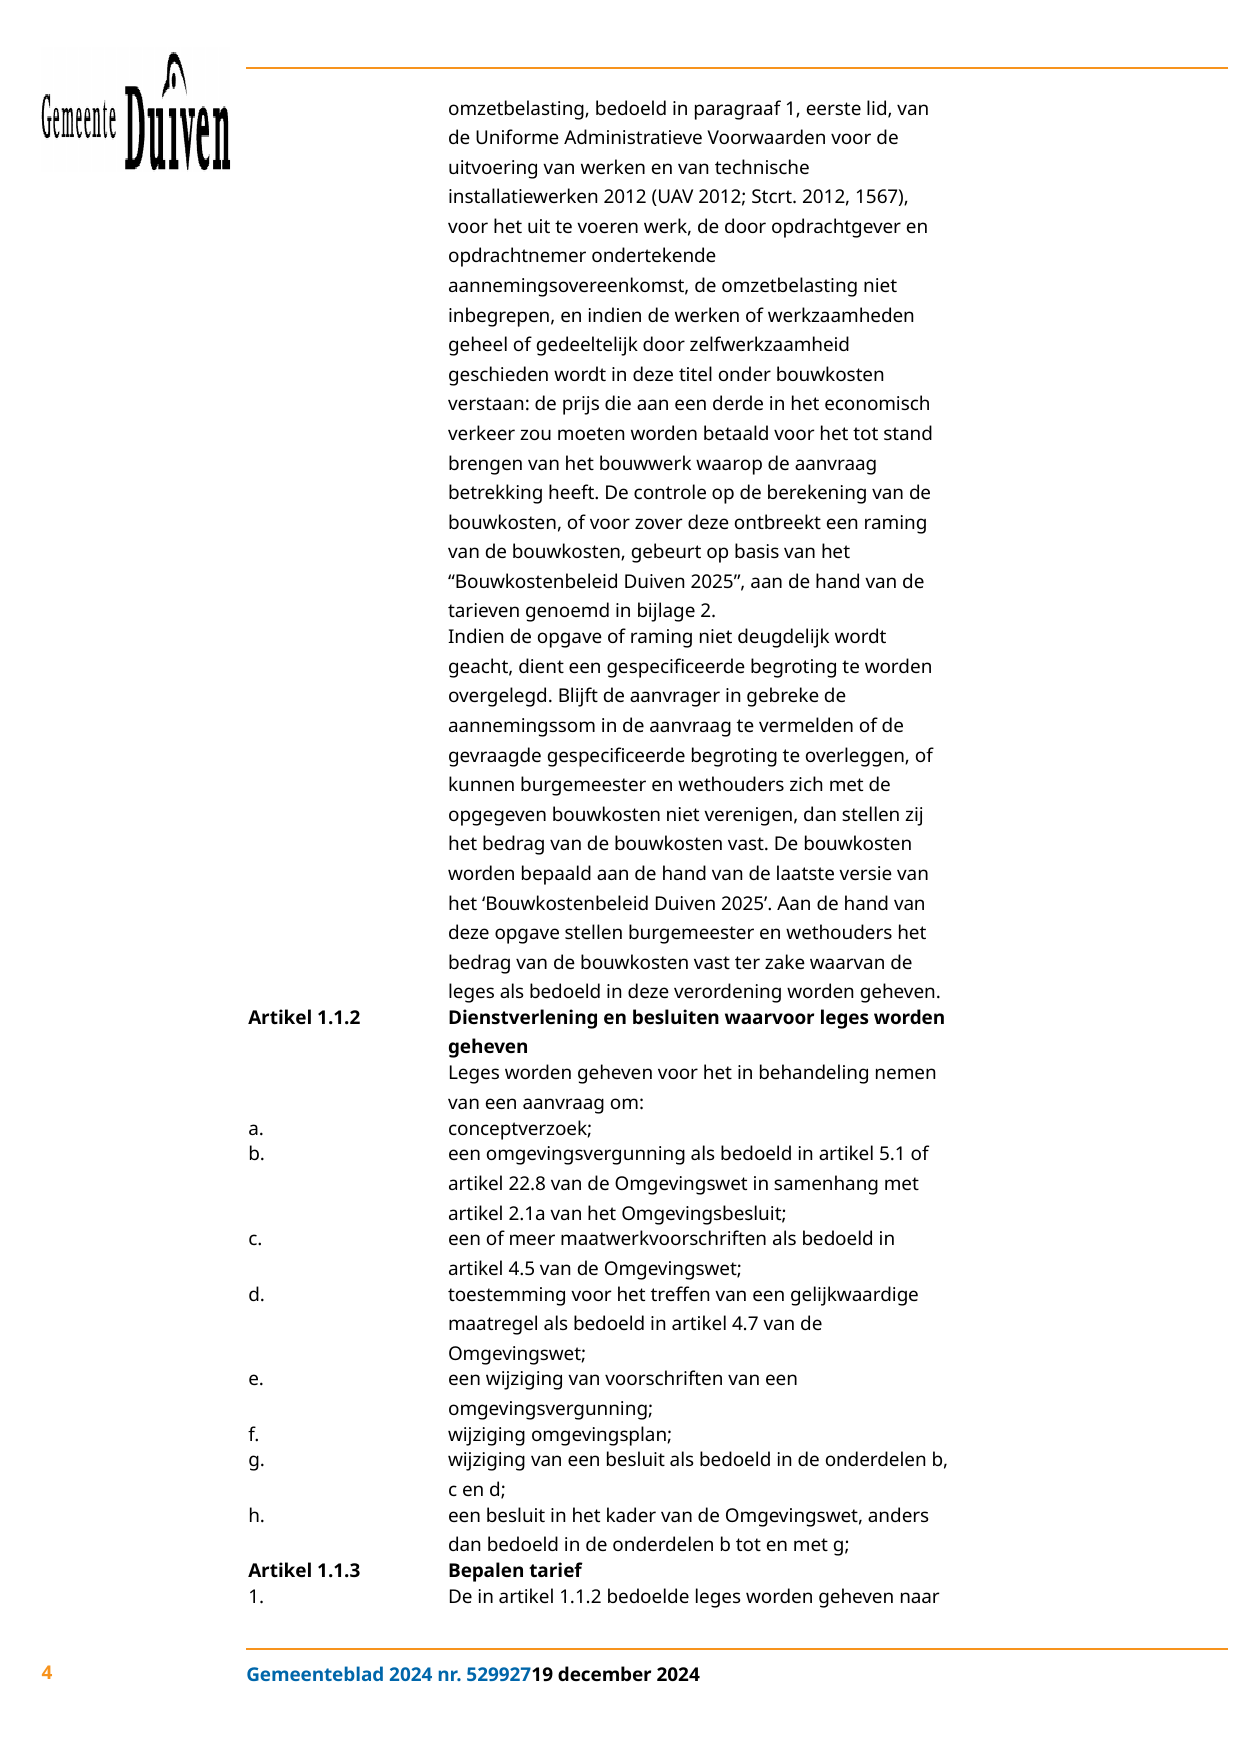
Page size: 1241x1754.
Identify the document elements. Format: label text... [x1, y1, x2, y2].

table_cell [952, 1225, 1152, 1281]
table_cell Artikel 1.1.3 [248, 1557, 448, 1583]
table_cell Artikel 1.1.2 [248, 1004, 448, 1059]
table_cell wijziging omgevingsplan; [448, 1421, 952, 1447]
table_cell De in artikel 1.1.2 bedoelde leges worden geheven naar [448, 1583, 952, 1609]
table_cell e. [248, 1366, 448, 1421]
table_cell een of meer maatwerkvoorschriften als bedoeld in artikel 4.5 van de Omgevingswet; [448, 1225, 952, 1281]
table_cell f. [248, 1421, 448, 1447]
table_cell c. [248, 1225, 448, 1281]
table_cell [952, 1583, 1152, 1609]
table_cell Bepalen tarief [448, 1557, 952, 1583]
table_cell conceptverzoek; [448, 1115, 952, 1141]
table_cell Dienstverlening en besluiten waarvoor leges worden geheven [448, 1004, 952, 1059]
table_cell 1. [248, 1583, 448, 1609]
table_cell b. [248, 1141, 448, 1225]
table_cell omzetbelasting, bedoeld in paragraaf 1, eerste lid, van de Uniforme Administratieve Voorwaarden voor de uitvoering van werken en van technische installatiewerken 2012 (UAV 2012; Stcrt. 2012, 1567), voor het uit te voeren werk, de door opdrachtgever en opdrachtnemer ondertekende aannemingsovereenkomst, de omzetbelasting niet inbegrepen, en indien de werken of werkzaamheden geheel of gedeeltelijk door zelfwerkzaamheid geschieden wordt in deze titel onder bouwkosten verstaan: de prijs die aan een derde in het economisch verkeer zou moeten worden betaald voor het tot stand brengen van het bouwwerk waarop de aanvraag betrekking heeft. De controle op de berekening van de bouwkosten, of voor zover deze ontbreekt een raming van de bouwkosten, gebeurt op basis van het “Bouwkostenbeleid Duiven 2025”, aan de hand van de tarieven genoemd in bijlage 2. [448, 95, 952, 623]
table_cell [952, 1115, 1152, 1141]
table_cell Leges worden geheven voor het in behandeling nemen van een aanvraag om: [448, 1060, 952, 1115]
table_cell [952, 1141, 1152, 1225]
table_cell [952, 1366, 1152, 1421]
table_cell [952, 1421, 1152, 1447]
table_cell g. [248, 1447, 448, 1502]
table_cell een besluit in het kader van de Omgevingswet, anders dan bedoeld in de onderdelen b tot en met g; [448, 1502, 952, 1557]
table_cell wijziging van een besluit als bedoeld in de onderdelen b, c en d; [448, 1447, 952, 1502]
table_cell h. [248, 1502, 448, 1557]
table_cell [952, 624, 1152, 1004]
table_cell [952, 95, 1152, 623]
table_cell [248, 624, 448, 1004]
table_cell toestemming voor het treffen van een gelijkwaardige maatregel als bedoeld in artikel 4.7 van de Omgevingswet; [448, 1281, 952, 1366]
table_cell [952, 1004, 1152, 1059]
table_cell [952, 1502, 1152, 1557]
table_cell d. [248, 1281, 448, 1366]
table_cell een wijziging van voorschriften van een omgevingsvergunning; [448, 1366, 952, 1421]
table_cell een omgevingsvergunning als bedoeld in artikel 5.1 of artikel 22.8 van de Omgevingswet in samenhang met artikel 2.1a van het Omgevingsbesluit; [448, 1141, 952, 1225]
table_cell [952, 1060, 1152, 1115]
table_cell [248, 95, 448, 623]
table_cell Indien de opgave of raming niet deugdelijk wordt geacht, dient een gespecificeerde begroting te worden overgelegd. Blijft de aanvrager in gebreke de aannemingssom in de aanvraag te vermelden of de gevraagde gespecificeerde begroting te overleggen, of kunnen burgemeester en wethouders zich met de opgegeven bouwkosten niet verenigen, dan stellen zij het bedrag van de bouwkosten vast. De bouwkosten worden bepaald aan de hand van de laatste versie van het ‘Bouwkostenbeleid Duiven 2025’. Aan de hand van deze opgave stellen burgemeester en wethouders het bedrag van de bouwkosten vast ter zake waarvan de leges als bedoeld in deze verordening worden geheven. [448, 624, 952, 1004]
picture [41, 47, 231, 172]
table_cell [952, 1281, 1152, 1366]
table_cell [248, 1060, 448, 1115]
table_cell a. [248, 1115, 448, 1141]
table_cell [952, 1447, 1152, 1502]
table_cell [952, 1557, 1152, 1583]
